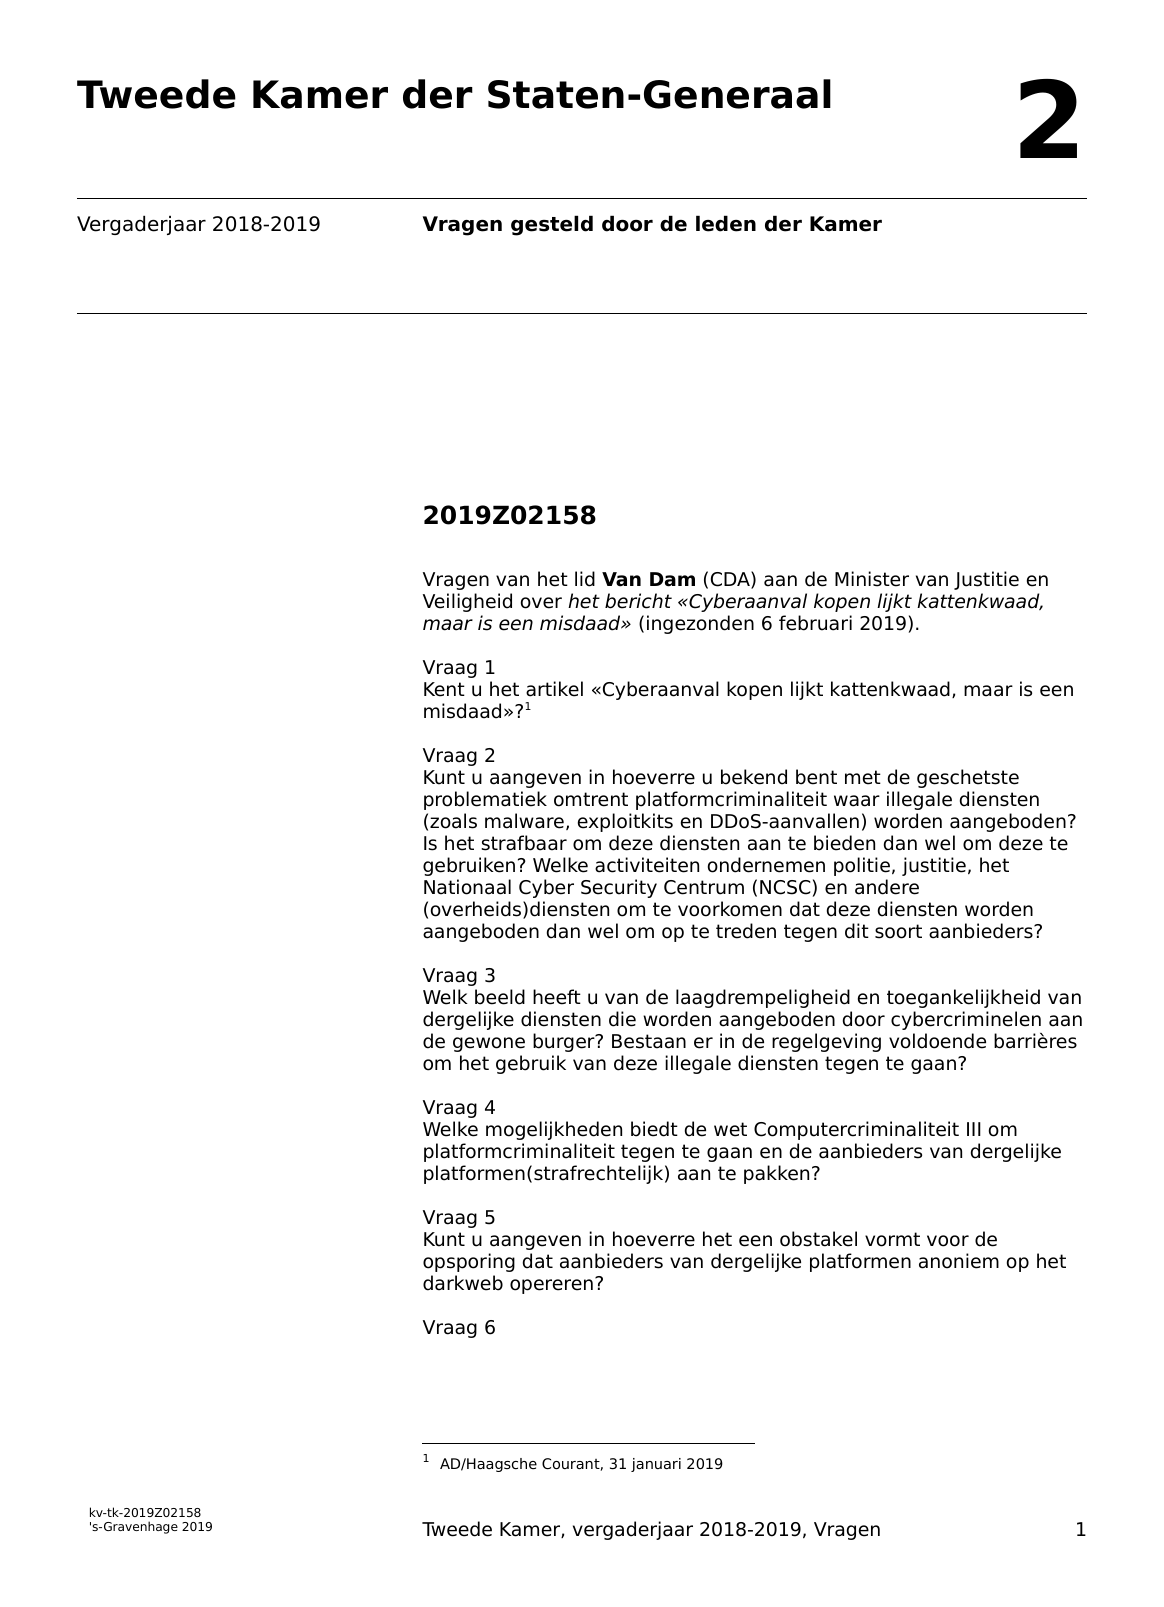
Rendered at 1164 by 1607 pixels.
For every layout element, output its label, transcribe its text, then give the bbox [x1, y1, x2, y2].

text Welk beeld heeft u van de laagdrempeligheid en toegankelijkheid van dergelijke diensten die worden aangeboden door cybercriminelen aan de gewone burger? Bestaan er in de regelgeving voldoende barrières om het gebruik van deze illegale diensten tegen te gaan? [422, 987, 1087, 1075]
text Kent u het artikel «Cyberaanval kopen lijkt kattenkwaad, maar is een misdaad»? [422, 679, 1087, 723]
text kv-tk-2019Z02158 [88, 1506, 323, 1520]
text Kunt u aangeven in hoeverre u bekend bent met de geschetste problematiek omtrent platformcriminaliteit waar illegale diensten (zoals malware, exploitkits en DDoS-aanvallen) worden aangeboden? Is het strafbaar om deze diensten aan te bieden dan wel om deze te gebruiken? Welke activiteiten ondernemen politie, justitie, het Nationaal Cyber Security Centrum (NCSC) en andere (overheids)diensten om te voorkomen dat deze diensten worden aangeboden dan wel om op te treden tegen dit soort aanbieders? [422, 767, 1087, 943]
text Kunt u aangeven in hoeverre het een obstakel vormt voor de opsporing dat aanbieders van dergelijke platformen anoniem op het darkweb opereren? [422, 1229, 1087, 1295]
table_cell Vergaderjaar 2018-2019 [77, 199, 422, 313]
text Vraag 3 [422, 965, 1087, 987]
text Vraag 5 [422, 1207, 1087, 1229]
table_cell Vragen gesteld door de leden der Kamer [422, 199, 1087, 313]
table_header 2 [886, 59, 1087, 198]
text Vraag 6 [422, 1317, 1087, 1339]
text 's-Gravenhage 2019 [88, 1520, 323, 1534]
text Vraag 2 [422, 745, 1087, 767]
text Vraag 4 [422, 1097, 1087, 1119]
text 2019Z02158 [422, 501, 1087, 531]
text AD/Haagsche Courant, 31 januari 2019 [422, 1452, 1087, 1474]
table_header Tweede Kamer der Staten-Generaal [77, 59, 886, 198]
text Vraag 1 [422, 657, 1087, 679]
text Vragen van het lid Van Dam (CDA) aan de Minister van Justitie en Veiligheid over het bericht «Cyberaanval kopen lijkt kattenkwaad, maar is een misdaad» (ingezonden 6 februari 2019). [422, 569, 1087, 635]
text Welke mogelijkheden biedt de wet Computercriminaliteit III om platformcriminaliteit tegen te gaan en de aanbieders van dergelijke platformen(strafrechtelijk) aan te pakken? [422, 1119, 1087, 1185]
